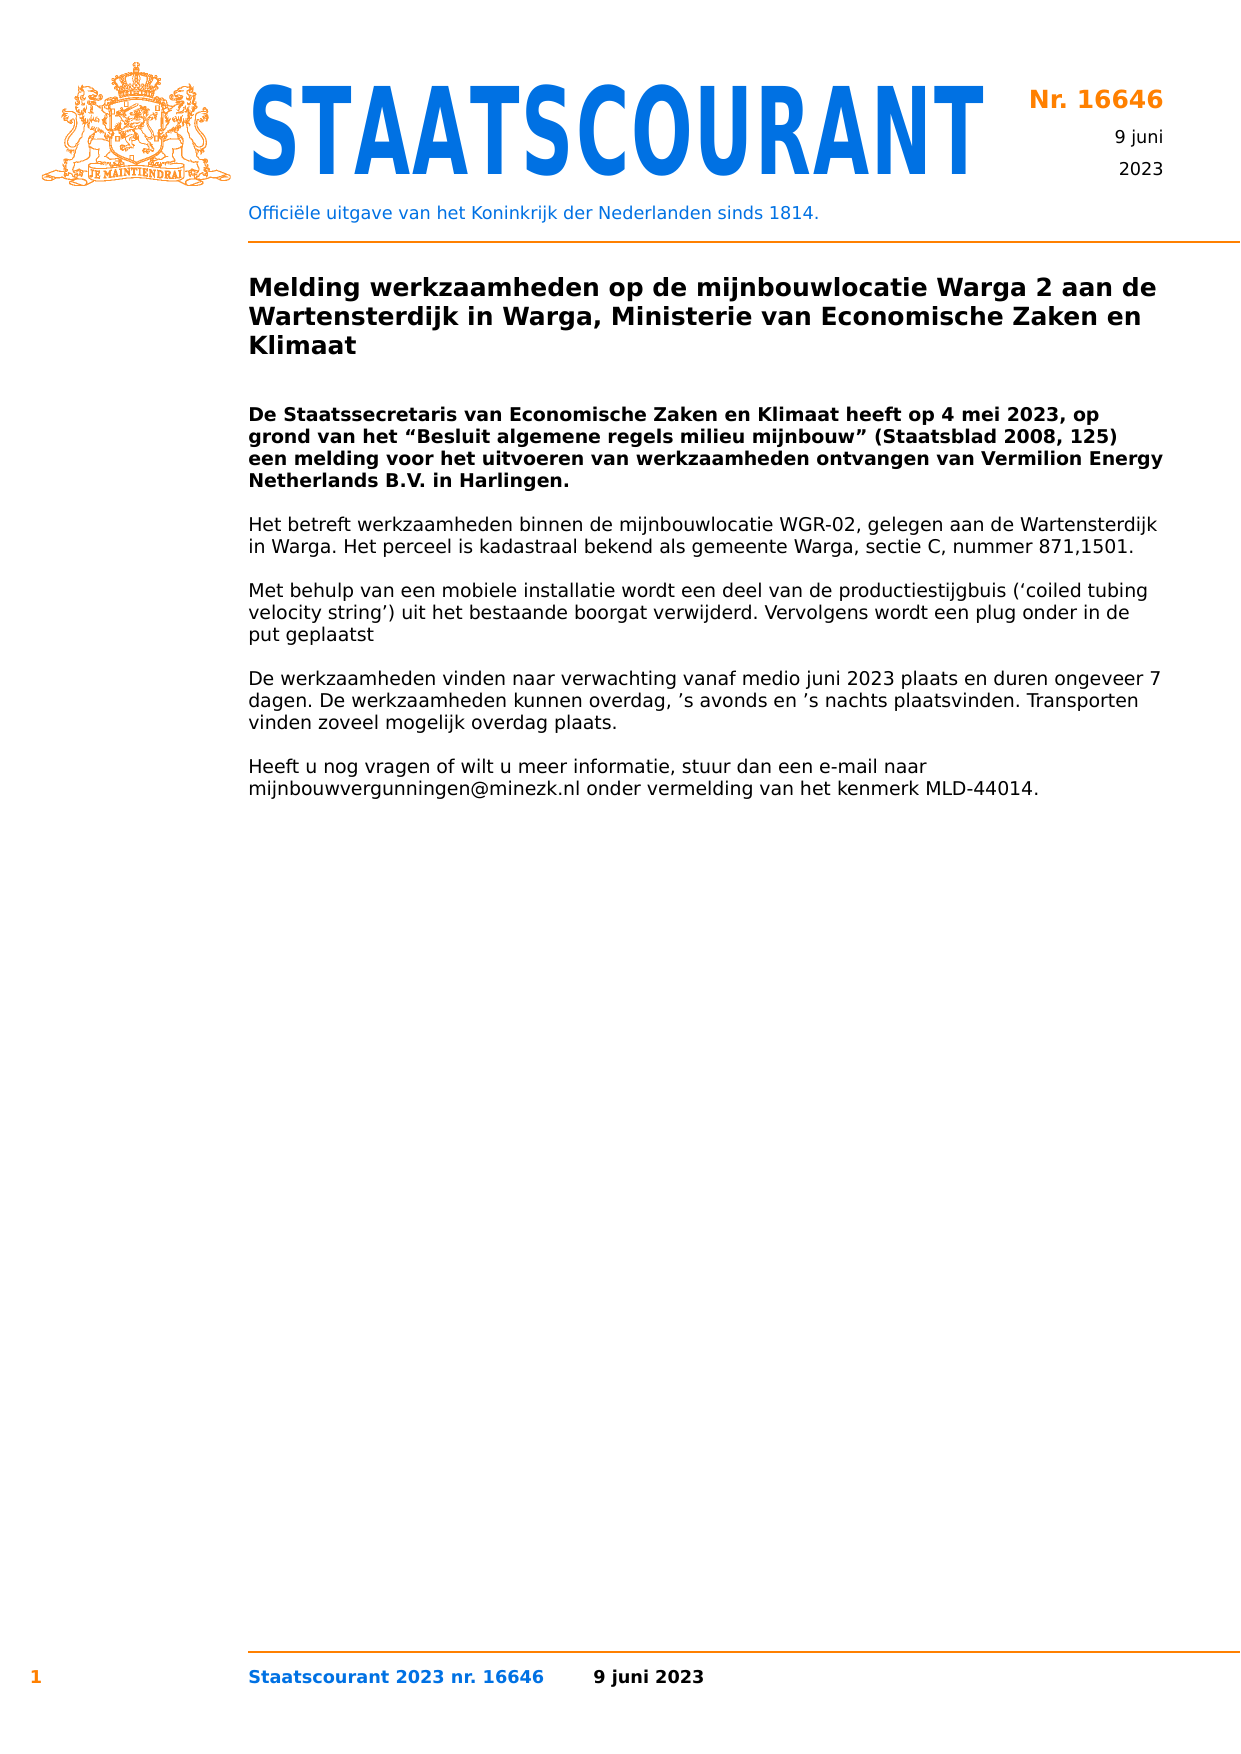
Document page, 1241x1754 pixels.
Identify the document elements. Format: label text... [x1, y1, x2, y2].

subtitle Melding werkzaamheden op de mijnbouwlocatie Warga 2 aan de Wartensterdijk in Warga, Ministerie van Economische Zaken en Klimaat [248, 273, 1163, 361]
table_header STAATSCOURANT [248, 62, 998, 203]
table_header [25, 62, 248, 241]
table_cell Officiële uitgave van het Koninkrijk der Nederlanden sinds 1814. [248, 203, 1240, 241]
text De Staatssecretaris van Economische Zaken en Klimaat heeft op 4 mei 2023, op grond van het “Besluit algemene regels milieu mijnbouw” (Staatsblad 2008, 125) een melding voor het uitvoeren van werkzaamheden ontvangen van Vermilion Energy Netherlands B.V. in Harlingen. [248, 404, 1163, 492]
text Met behulp van een mobiele installatie wordt een deel van de productiestijgbuis (‘coiled tubing velocity string’) uit het bestaande boorgat verwijderd. Vervolgens wordt een plug onder in de put geplaatst [248, 580, 1163, 646]
text Het betreft werkzaamheden binnen de mijnbouwlocatie WGR-02, gelegen aan de Wartensterdijk in Warga. Het perceel is kadastraal bekend als gemeente Warga, sectie C, nummer 871,1501. [248, 514, 1163, 558]
table_cell 2023 [998, 153, 1240, 203]
table_header Nr. 16646 [998, 62, 1240, 121]
picture [41, 62, 231, 186]
text De werkzaamheden vinden naar verwachting vanaf medio juni 2023 plaats en duren ongeveer 7 dagen. De werkzaamheden kunnen overdag, ’s avonds en ’s nachts plaatsvinden. Transporten vinden zoveel mogelijk overdag plaats. [248, 668, 1163, 734]
text Heeft u nog vragen of wilt u meer informatie, stuur dan een e-mail naar mijnbouwvergunningen@minezk.nl onder vermelding van het kenmerk MLD-44014. [248, 756, 1163, 799]
table_cell 9 juni [998, 121, 1240, 153]
